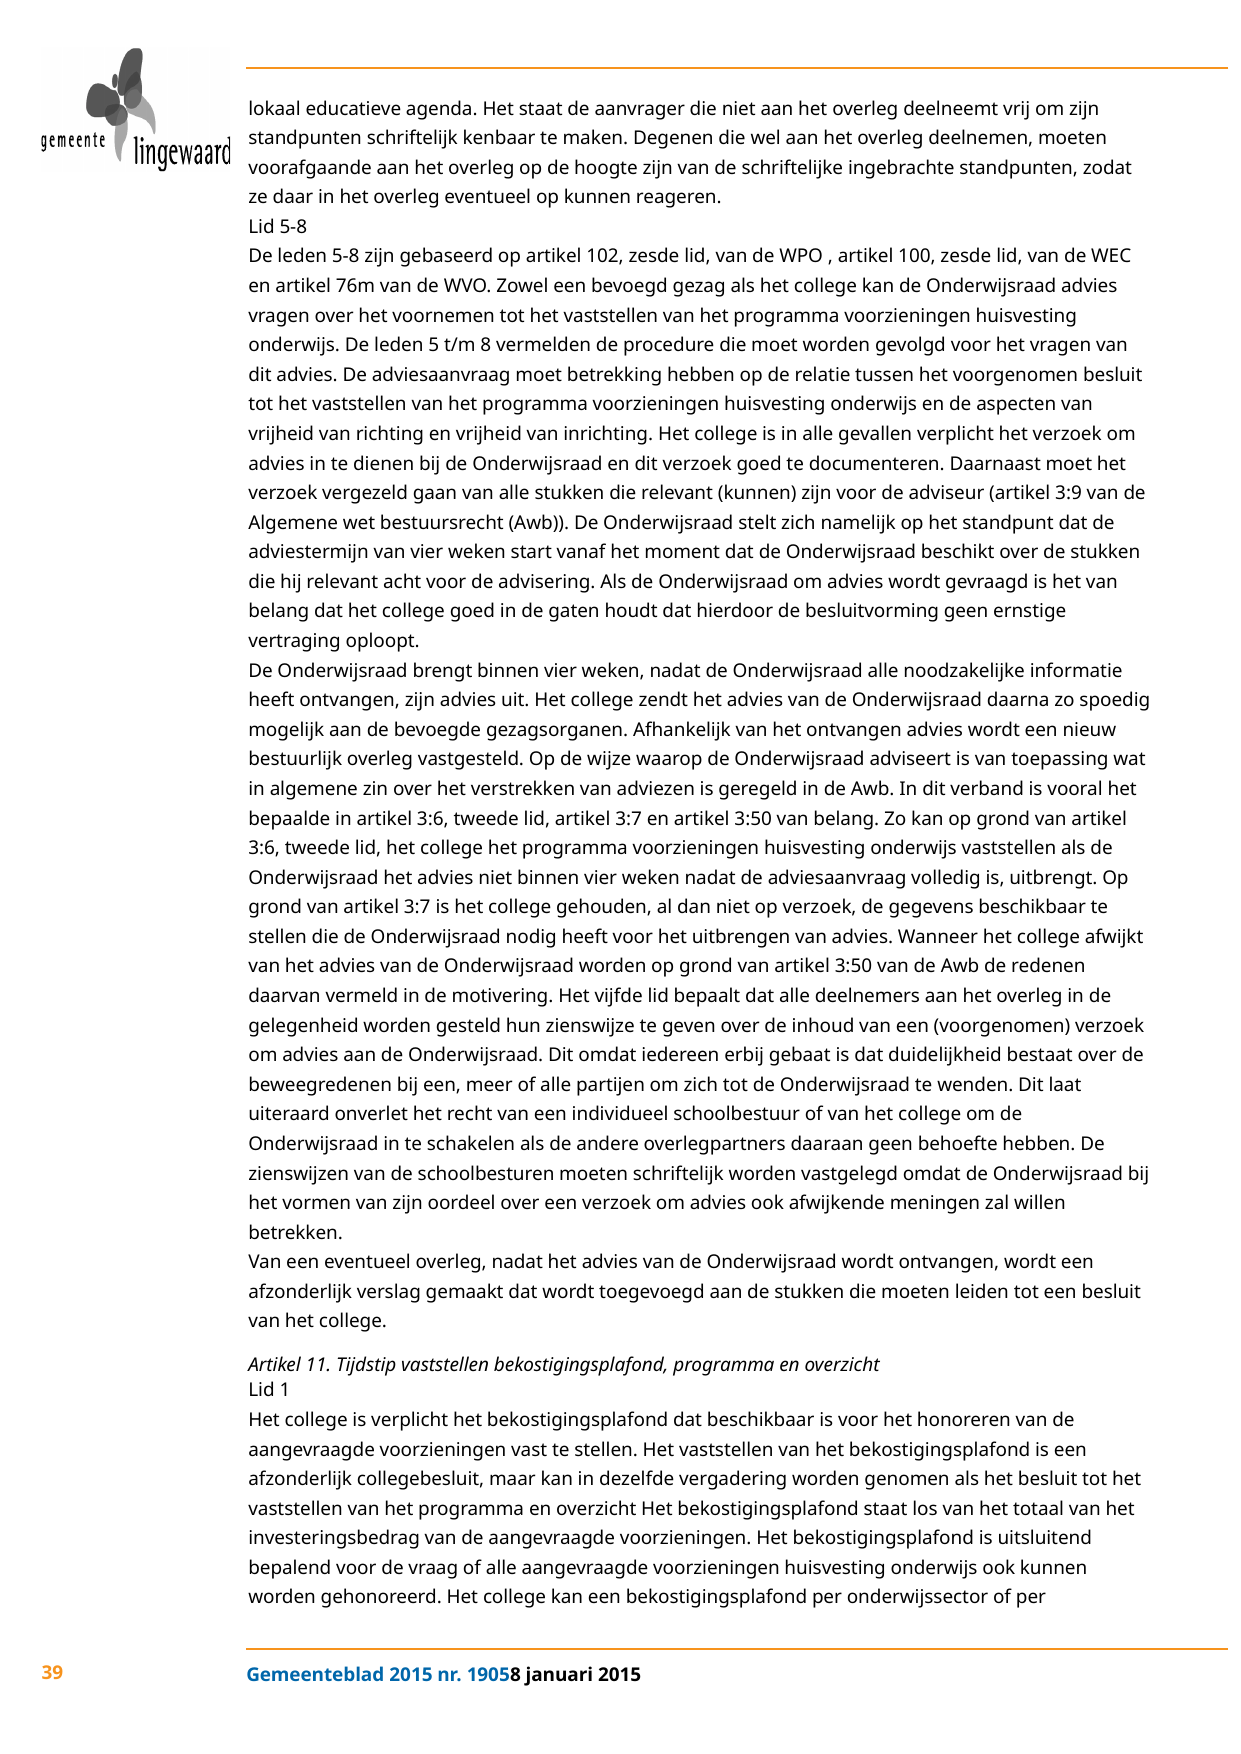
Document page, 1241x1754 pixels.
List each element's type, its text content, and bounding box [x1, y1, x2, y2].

text Lid 5-8 [248, 213, 1152, 239]
text De leden 5-8 zijn gebaseerd op artikel 102, zesde lid, van de WPO , artikel 100, zesde lid, van de WEC en artikel 76m van de WVO. Zowel een bevoegd gezag als het college kan de Onderwijsraad advies vragen over het voornemen tot het vaststellen van het programma voorzieningen huisvesting onderwijs. De leden 5 t/m 8 vermelden de procedure die moet worden gevolgd voor het vragen van dit advies. De adviesaanvraag moet betrekking hebben op de relatie tussen het voorgenomen besluit tot het vaststellen van het programma voorzieningen huisvesting onderwijs en de aspecten van vrijheid van richting en vrijheid van inrichting. Het college is in alle gevallen verplicht het verzoek om advies in te dienen bij de Onderwijsraad en dit verzoek goed te documenteren. Daarnaast moet het verzoek vergezeld gaan van alle stukken die relevant (kunnen) zijn voor de adviseur (artikel 3:9 van de Algemene wet bestuursrecht (Awb)). De Onderwijsraad stelt zich namelijk op het standpunt dat de adviestermijn van vier weken start vanaf het moment dat de Onderwijsraad beschikt over de stukken die hij relevant acht voor de advisering. Als de Onderwijsraad om advies wordt gevraagd is het van belang dat het college goed in de gaten houdt dat hierdoor de besluitvorming geen ernstige vertraging oploopt. [248, 243, 1152, 653]
text lokaal educatieve agenda. Het staat de aanvrager die niet aan het overleg deelneemt vrij om zijn standpunten schriftelijk kenbaar te maken. Degenen die wel aan het overleg deelnemen, moeten voorafgaande aan het overleg op de hoogte zijn van de schriftelijke ingebrachte standpunten, zodat ze daar in het overleg eventueel op kunnen reageren. [248, 95, 1152, 209]
text Van een eventueel overleg, nadat het advies van de Onderwijsraad wordt ontvangen, wordt een afzonderlijk verslag gemaakt dat wordt toegevoegd aan de stukken die moeten leiden tot een besluit van het college. [248, 1248, 1152, 1333]
text Het college is verplicht het bekostigingsplafond dat beschikbaar is voor het honoreren van de aangevraagde voorzieningen vast te stellen. Het vaststellen van het bekostigingsplafond is een afzonderlijk collegebesluit, maar kan in dezelfde vergadering worden genomen als het besluit tot het vaststellen van het programma en overzicht Het bekostigingsplafond staat los van het totaal van het investeringsbedrag van de aangevraagde voorzieningen. Het bekostigingsplafond is uitsluitend bepalend voor de vraag of alle aangevraagde voorzieningen huisvesting onderwijs ook kunnen worden gehonoreerd. Het college kan een bekostigingsplafond per onderwijssector of per [248, 1406, 1152, 1609]
text De Onderwijsraad brengt binnen vier weken, nadat de Onderwijsraad alle noodzakelijke informatie heeft ontvangen, zijn advies uit. Het college zendt het advies van de Onderwijsraad daarna zo spoedig mogelijk aan de bevoegde gezagsorganen. Afhankelijk van het ontvangen advies wordt een nieuw bestuurlijk overleg vastgesteld. Op de wijze waarop de Onderwijsraad adviseert is van toepassing wat in algemene zin over het verstrekken van adviezen is geregeld in de Awb. In dit verband is vooral het bepaalde in artikel 3:6, tweede lid, artikel 3:7 en artikel 3:50 van belang. Zo kan op grond van artikel 3:6, tweede lid, het college het programma voorzieningen huisvesting onderwijs vaststellen als de Onderwijsraad het advies niet binnen vier weken nadat de adviesaanvraag volledig is, uitbrengt. Op grond van artikel 3:7 is het college gehouden, al dan niet op verzoek, de gegevens beschikbaar te stellen die de Onderwijsraad nodig heeft voor het uitbrengen van advies. Wanneer het college afwijkt van het advies van de Onderwijsraad worden op grond van artikel 3:50 van de Awb de redenen daarvan vermeld in de motivering. Het vijfde lid bepaalt dat alle deelnemers aan het overleg in de gelegenheid worden gesteld hun zienswijze te geven over de inhoud van een (voorgenomen) verzoek om advies aan de Onderwijsraad. Dit omdat iedereen erbij gebaat is dat duidelijkheid bestaat over de beweegredenen bij een, meer of alle partijen om zich tot de Onderwijsraad te wenden. Dit laat uiteraard onverlet het recht van een individueel schoolbestuur of van het college om de Onderwijsraad in te schakelen als de andere overlegpartners daaraan geen behoefte hebben. De zienswijzen van de schoolbesturen moeten schriftelijk worden vastgelegd omdat de Onderwijsraad bij het vormen van zijn oordeel over een verzoek om advies ook afwijkende meningen zal willen betrekken. [248, 657, 1152, 1245]
text Artikel 11. Tijdstip vaststellen bekostigingsplafond, programma en overzicht [248, 1351, 1152, 1377]
picture [41, 47, 231, 172]
text Lid 1 [248, 1377, 1152, 1402]
